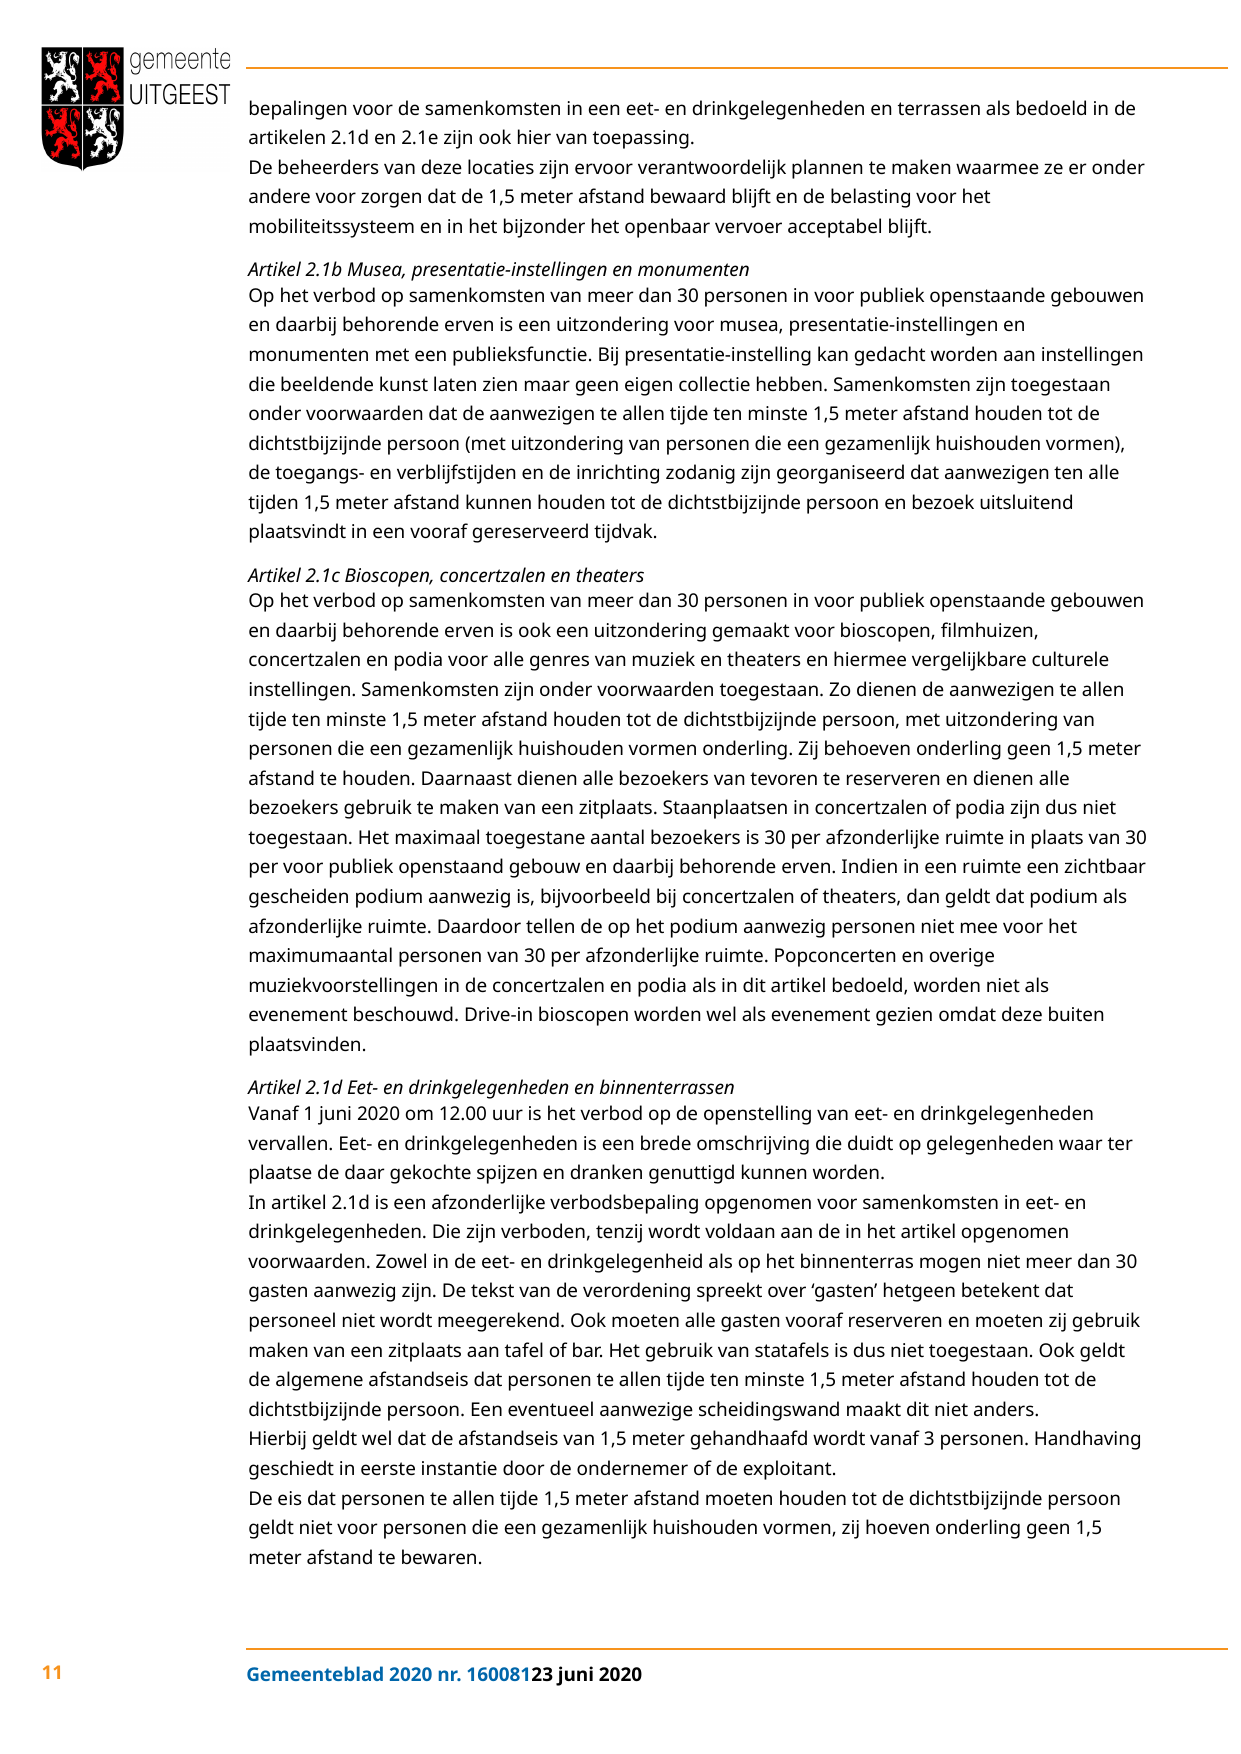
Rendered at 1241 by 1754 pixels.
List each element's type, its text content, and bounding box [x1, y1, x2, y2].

text Artikel 2.1b Musea, presentatie-instellingen en monumenten [248, 256, 1152, 282]
text Op het verbod op samenkomsten van meer dan 30 personen in voor publiek openstaande gebouwen en daarbij behorende erven is ook een uitzondering gemaakt voor bioscopen, filmhuizen, concertzalen en podia voor alle genres van muziek en theaters en hiermee vergelijkbare culturele instellingen. Samenkomsten zijn onder voorwaarden toegestaan. Zo dienen de aanwezigen te allen tijde ten minste 1,5 meter afstand houden tot de dichtstbijzijnde persoon, met uitzondering van personen die een gezamenlijk huishouden vormen onderling. Zij behoeven onderling geen 1,5 meter afstand te houden. Daarnaast dienen alle bezoekers van tevoren te reserveren en dienen alle bezoekers gebruik te maken van een zitplaats. Staanplaatsen in concertzalen of podia zijn dus niet toegestaan. Het maximaal toegestane aantal bezoekers is 30 per afzonderlijke ruimte in plaats van 30 per voor publiek openstaand gebouw en daarbij behorende erven. Indien in een ruimte een zichtbaar gescheiden podium aanwezig is, bijvoorbeeld bij concertzalen of theaters, dan geldt dat podium als afzonderlijke ruimte. Daardoor tellen de op het podium aanwezig personen niet mee voor het maximumaantal personen van 30 per afzonderlijke ruimte. Popconcerten en overige muziekvoorstellingen in de concertzalen en podia als in dit artikel bedoeld, worden niet als evenement beschouwd. Drive-in bioscopen worden wel als evenement gezien omdat deze buiten plaatsvinden. [248, 587, 1152, 1057]
text Hierbij geldt wel dat de afstandseis van 1,5 meter gehandhaafd wordt vanaf 3 personen. Handhaving geschiedt in eerste instantie door de ondernemer of de exploitant. [248, 1426, 1152, 1481]
text Vanaf 1 juni 2020 om 12.00 uur is het verbod op de openstelling van eet- en drinkgelegenheden vervallen. Eet- en drinkgelegenheden is een brede omschrijving die duidt op gelegenheden waar ter plaatse de daar gekochte spijzen en dranken genuttigd kunnen worden. [248, 1100, 1152, 1185]
text De eis dat personen te allen tijde 1,5 meter afstand moeten houden tot de dichtstbijzijnde persoon geldt niet voor personen die een gezamenlijk huishouden vormen, zij hoeven onderling geen 1,5 meter afstand te bewaren. [248, 1485, 1152, 1569]
text Artikel 2.1c Bioscopen, concertzalen en theaters [248, 562, 1152, 587]
text bepalingen voor de samenkomsten in een eet- en drinkgelegenheden en terrassen als bedoeld in de artikelen 2.1d en 2.1e zijn ook hier van toepassing. [248, 95, 1152, 150]
text Artikel 2.1d Eet- en drinkgelegenheden en binnenterrassen [248, 1074, 1152, 1100]
text De beheerders van deze locaties zijn ervoor verantwoordelijk plannen te maken waarmee ze er onder andere voor zorgen dat de 1,5 meter afstand bewaard blijft en de belasting voor het mobiliteitssysteem en in het bijzonder het openbaar vervoer acceptabel blijft. [248, 154, 1152, 239]
text Op het verbod op samenkomsten van meer dan 30 personen in voor publiek openstaande gebouwen en daarbij behorende erven is een uitzondering voor musea, presentatie-instellingen en monumenten met een publieksfunctie. Bij presentatie-instelling kan gedacht worden aan instellingen die beeldende kunst laten zien maar geen eigen collectie hebben. Samenkomsten zijn toegestaan onder voorwaarden dat de aanwezigen te allen tijde ten minste 1,5 meter afstand houden tot de dichtstbijzijnde persoon (met uitzondering van personen die een gezamenlijk huishouden vormen), de toegangs- en verblijfstijden en de inrichting zodanig zijn georganiseerd dat aanwezigen ten alle tijden 1,5 meter afstand kunnen houden tot de dichtstbijzijnde persoon en bezoek uitsluitend plaatsvindt in een vooraf gereserveerd tijdvak. [248, 282, 1152, 544]
picture [41, 47, 231, 172]
text In artikel 2.1d is een afzonderlijke verbodsbepaling opgenomen voor samenkomsten in eet- en drinkgelegenheden. Die zijn verboden, tenzij wordt voldaan aan de in het artikel opgenomen voorwaarden. Zowel in de eet- en drinkgelegenheid als op het binnenterras mogen niet meer dan 30 gasten aanwezig zijn. De tekst van de verordening spreekt over ‘gasten’ hetgeen betekent dat personeel niet wordt meegerekend. Ook moeten alle gasten vooraf reserveren en moeten zij gebruik maken van een zitplaats aan tafel of bar. Het gebruik van statafels is dus niet toegestaan. Ook geldt de algemene afstandseis dat personen te allen tijde ten minste 1,5 meter afstand houden tot de dichtstbijzijnde persoon. Een eventueel aanwezige scheidingswand maakt dit niet anders. [248, 1189, 1152, 1422]
